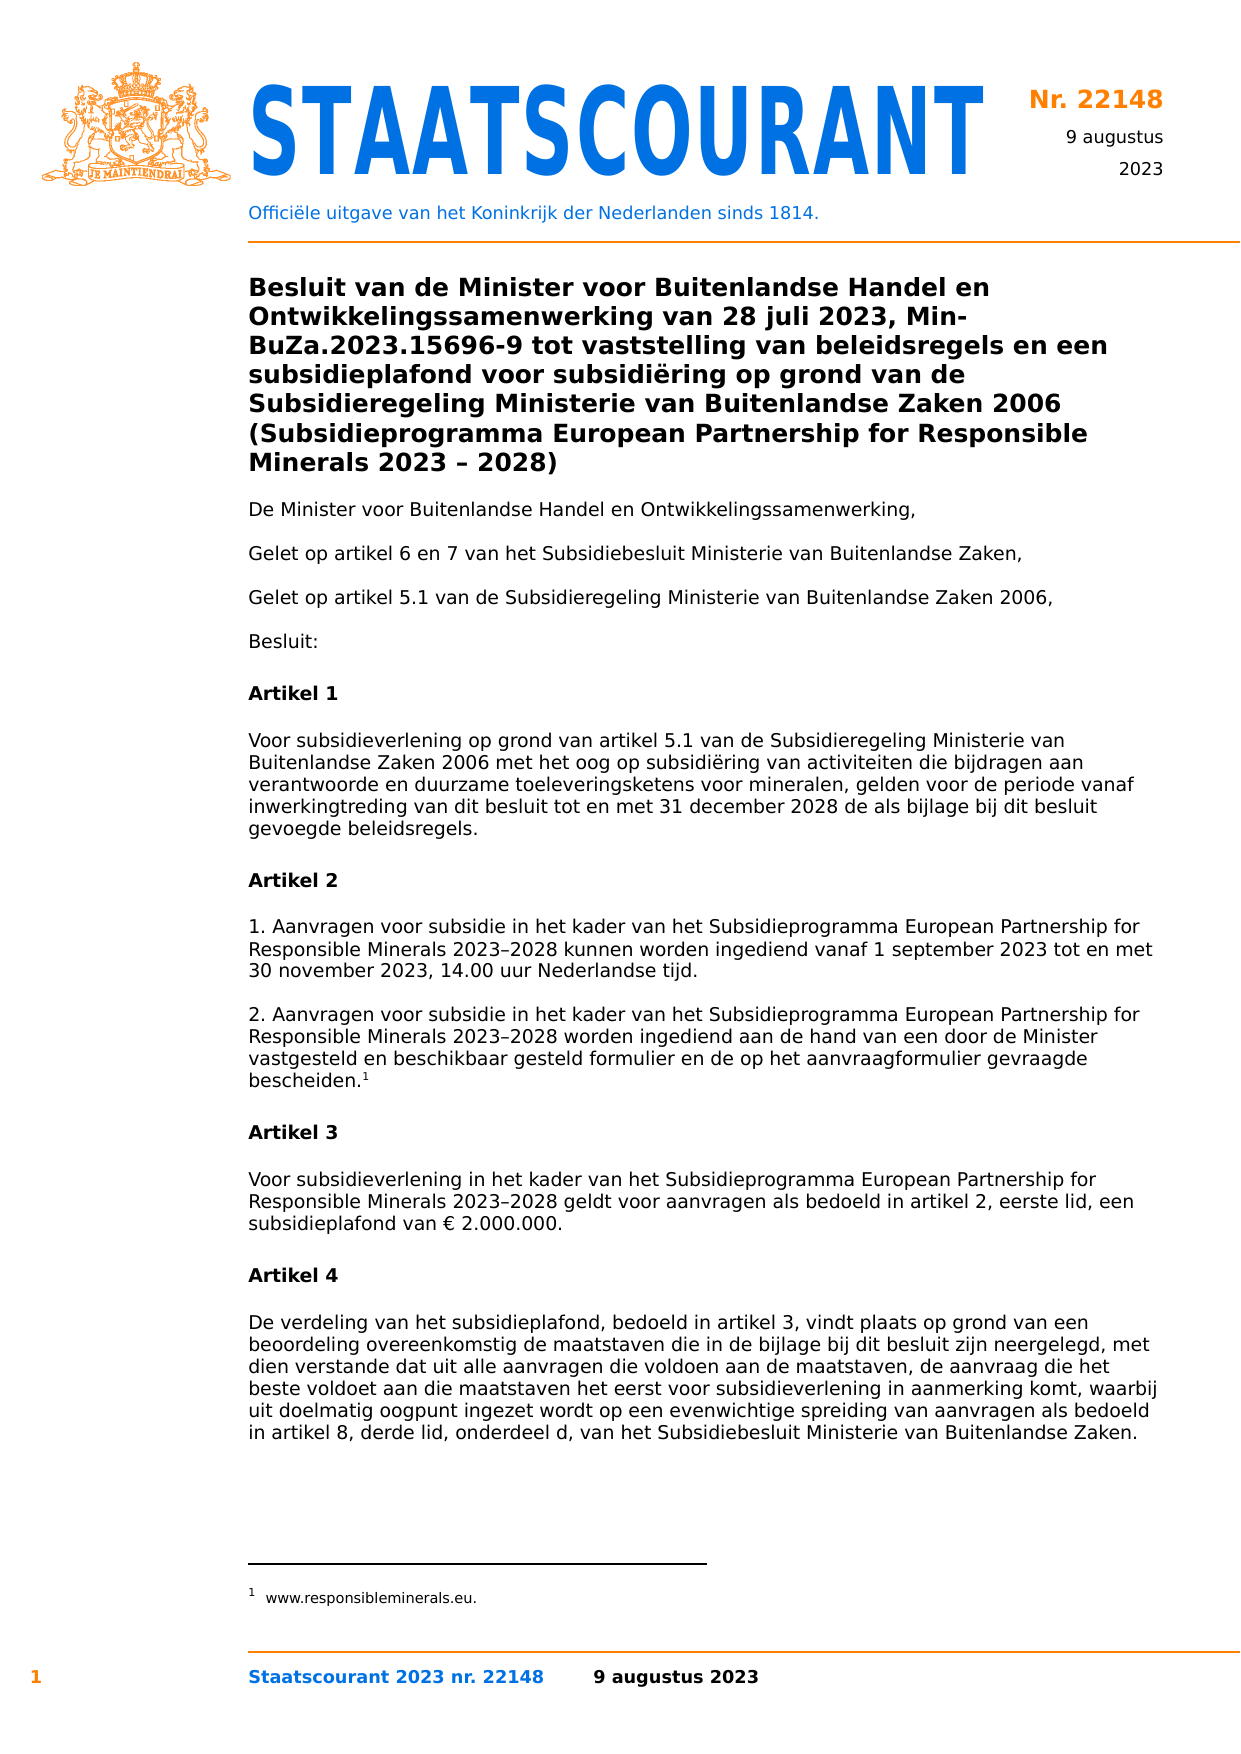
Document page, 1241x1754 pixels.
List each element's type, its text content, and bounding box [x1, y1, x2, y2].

table_cell 2023 [998, 153, 1240, 203]
subtitle Besluit van de Minister voor Buitenlandse Handel en Ontwikkelingssamenwerking van 28 juli 2023, Min-BuZa.2023.15696-9 tot vaststelling van beleidsregels en een subsidieplafond voor subsidiëring op grond van de Subsidieregeling Ministerie van Buitenlandse Zaken 2006 (Subsidieprogramma European Partnership for Responsible Minerals 2023 – 2028) [248, 273, 1163, 477]
text 1. Aanvragen voor subsidie in het kader van het Subsidieprogramma European Partnership for Responsible Minerals 2023–2028 kunnen worden ingediend vanaf 1 september 2023 tot en met 30 november 2023, 14.00 uur Nederlandse tijd. [248, 916, 1163, 982]
text Voor subsidieverlening op grond van artikel 5.1 van de Subsidieregeling Ministerie van Buitenlandse Zaken 2006 met het oog op subsidiëring van activiteiten die bijdragen aan verantwoorde en duurzame toeleveringsketens voor mineralen, gelden voor de periode vanaf inwerkingtreding van dit besluit tot en met 31 december 2028 de als bijlage bij dit besluit gevoegde beleidsregels. [248, 729, 1163, 839]
table_header [25, 62, 248, 241]
text Besluit: [248, 631, 1163, 653]
subtitle Artikel 3 [248, 1122, 1163, 1144]
subtitle Artikel 1 [248, 683, 1163, 704]
table_cell 9 augustus [998, 121, 1240, 153]
text Gelet op artikel 5.1 van de Subsidieregeling Ministerie van Buitenlandse Zaken 2006, [248, 587, 1163, 609]
table_cell Officiële uitgave van het Koninkrijk der Nederlanden sinds 1814. [248, 203, 1240, 241]
text Gelet op artikel 6 en 7 van het Subsidiebesluit Ministerie van Buitenlandse Zaken, [248, 543, 1163, 565]
subtitle Artikel 2 [248, 869, 1163, 891]
text Voor subsidieverlening in het kader van het Subsidieprogramma European Partnership for Responsible Minerals 2023–2028 geldt voor aanvragen als bedoeld in artikel 2, eerste lid, een subsidieplafond van € 2.000.000. [248, 1169, 1163, 1235]
text 2. Aanvragen voor subsidie in het kader van het Subsidieprogramma European Partnership for Responsible Minerals 2023–2028 worden ingediend aan de hand van een door de Minister vastgesteld en beschikbaar gesteld formulier en de op het aanvraagformulier gevraagde bescheiden. [248, 1004, 1163, 1092]
picture [41, 62, 231, 186]
text www.responsibleminerals.eu. [248, 1586, 1163, 1608]
table_header Nr. 22148 [998, 62, 1240, 121]
text De verdeling van het subsidieplafond, bedoeld in artikel 3, vindt plaats op grond van een beoordeling overeenkomstig de maatstaven die in de bijlage bij dit besluit zijn neergelegd, met dien verstande dat uit alle aanvragen die voldoen aan de maatstaven, de aanvraag die het beste voldoet aan die maatstaven het eerst voor subsidieverlening in aanmerking komt, waarbij uit doelmatig oogpunt ingezet wordt op een evenwichtige spreiding van aanvragen als bedoeld in artikel 8, derde lid, onderdeel d, van het Subsidiebesluit Ministerie van Buitenlandse Zaken. [248, 1312, 1163, 1444]
subtitle Artikel 4 [248, 1265, 1163, 1287]
text De Minister voor Buitenlandse Handel en Ontwikkelingssamenwerking, [248, 499, 1163, 521]
table_header STAATSCOURANT [248, 62, 998, 203]
